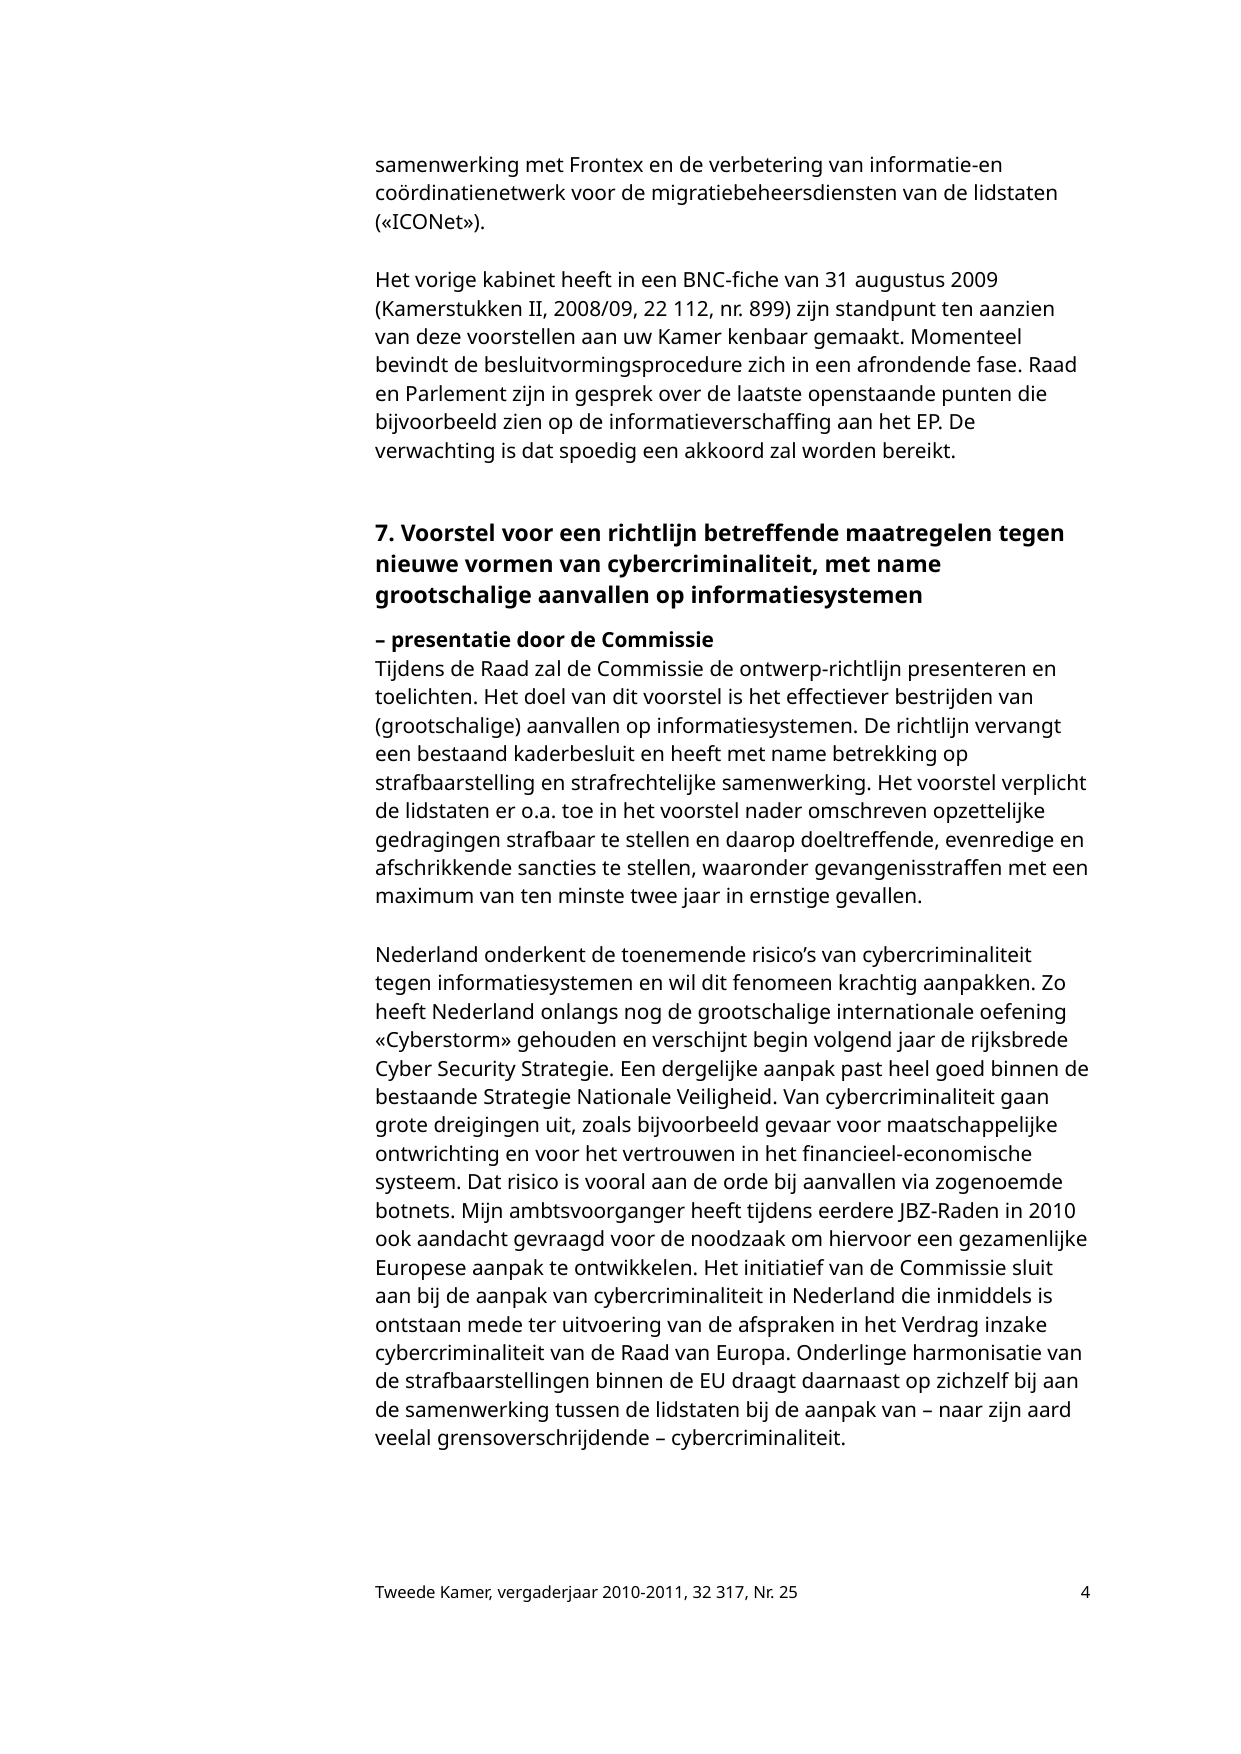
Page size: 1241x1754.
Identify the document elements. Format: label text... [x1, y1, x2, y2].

text Het vorige kabinet heeft in een BNC-fiche van 31 augustus 2009 (Kamerstukken II, 2008/09, 22 112, nr. 899) zijn standpunt ten aanzien van deze voorstellen aan uw Kamer kenbaar gemaakt. Momenteel bevindt de besluitvormingsprocedure zich in een afrondende fase. Raad en Parlement zijn in gesprek over de laatste openstaande punten die bijvoorbeeld zien op de informatieverschaffing aan het EP. De verwachting is dat spoedig een akkoord zal worden bereikt. [375, 265, 1090, 464]
text Tijdens de Raad zal de Commissie de ontwerp-richtlijn presenteren en toelichten. Het doel van dit voorstel is het effectiever bestrijden van (grootschalige) aanvallen op informatiesystemen. De richtlijn vervangt een bestaand kaderbesluit en heeft met name betrekking op strafbaarstelling en strafrechtelijke samenwerking. Het voorstel verplicht de lidstaten er o.a. toe in het voorstel nader omschreven opzettelijke gedragingen strafbaar te stellen en daarop doeltreffende, evenredige en afschrikkende sancties te stellen, waaronder gevangenisstraffen met een maximum van ten minste twee jaar in ernstige gevallen. [375, 654, 1090, 910]
text samenwerking met Frontex en de verbetering van informatie-en coördinatienetwerk voor de migratiebeheersdiensten van de lidstaten («ICONet»). [375, 150, 1090, 235]
text Nederland onderkent de toenemende risico’s van cybercriminaliteit tegen informatiesystemen en wil dit fenomeen krachtig aanpakken. Zo heeft Nederland onlangs nog de grootschalige internationale oefening «Cyberstorm» gehouden en verschijnt begin volgend jaar de rijksbrede Cyber Security Strategie. Een dergelijke aanpak past heel goed binnen de bestaande Strategie Nationale Veiligheid. Van cybercriminaliteit gaan grote dreigingen uit, zoals bijvoorbeeld gevaar voor maatschappelijke ontwrichting en voor het vertrouwen in het financieel-economische systeem. Dat risico is vooral aan de orde bij aanvallen via zogenoemde botnets. Mijn ambtsvoorganger heeft tijdens eerdere JBZ-Raden in 2010 ook aandacht gevraagd voor de noodzaak om hiervoor een gezamenlijke Europese aanpak te ontwikkelen. Het initiatief van de Commissie sluit aan bij de aanpak van cybercriminaliteit in Nederland die inmiddels is ontstaan mede ter uitvoering van de afspraken in het Verdrag inzake cybercriminaliteit van de Raad van Europa. Onderlinge harmonisatie van de strafbaarstellingen binnen de EU draagt daarnaast op zichzelf bij aan de samenwerking tussen de lidstaten bij de aanpak van – naar zijn aard veelal grensoverschrijdende – cybercriminaliteit. [375, 940, 1090, 1452]
subtitle 7. Voorstel voor een richtlijn betreffende maatregelen tegen nieuwe vormen van cybercriminaliteit, met name grootschalige aanvallen op informatiesystemen [375, 517, 1090, 611]
text – presentatie door de Commissie [375, 626, 1090, 654]
